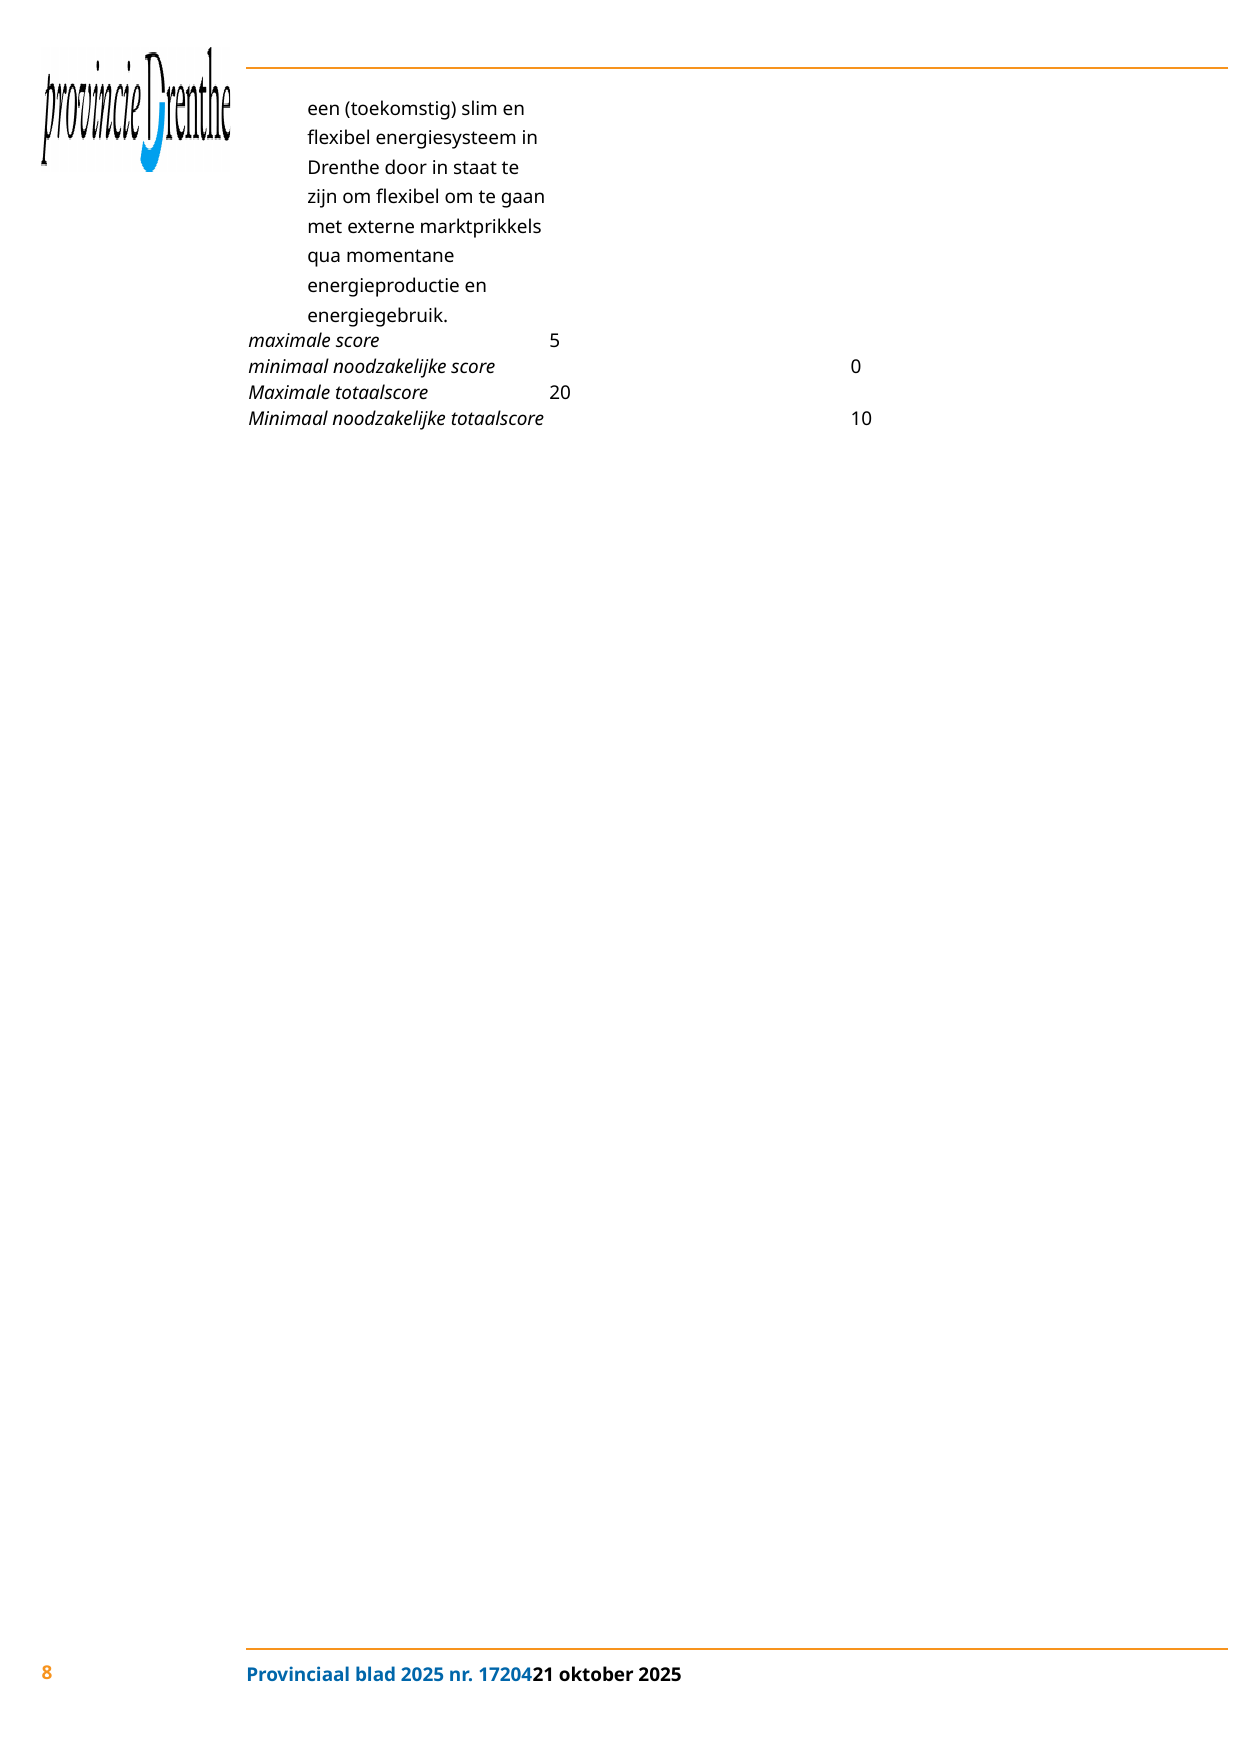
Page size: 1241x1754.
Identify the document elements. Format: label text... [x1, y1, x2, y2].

table_cell [850, 379, 1152, 405]
table_cell [549, 353, 850, 379]
table_cell 0 [850, 353, 1152, 379]
table_cell 5 [549, 328, 850, 353]
table_cell Minimaal noodzakelijke totaalscore [248, 405, 549, 431]
table_cell [850, 95, 1152, 328]
picture [41, 47, 231, 172]
table_cell maximale score [248, 328, 549, 353]
table_cell 10 [850, 405, 1152, 431]
table_cell 20 [549, 379, 850, 405]
table_cell een (toekomstig) slim en flexibel energiesysteem in Drenthe door in staat te zijn om flexibel om te gaan met externe marktprikkels qua momentane energieproductie en energiegebruik. [248, 95, 549, 328]
table_cell Maximale totaalscore [248, 379, 549, 405]
table_cell minimaal noodzakelijke score [248, 353, 549, 379]
table_cell [850, 328, 1152, 353]
table_cell [549, 405, 850, 431]
table_cell [549, 95, 850, 328]
